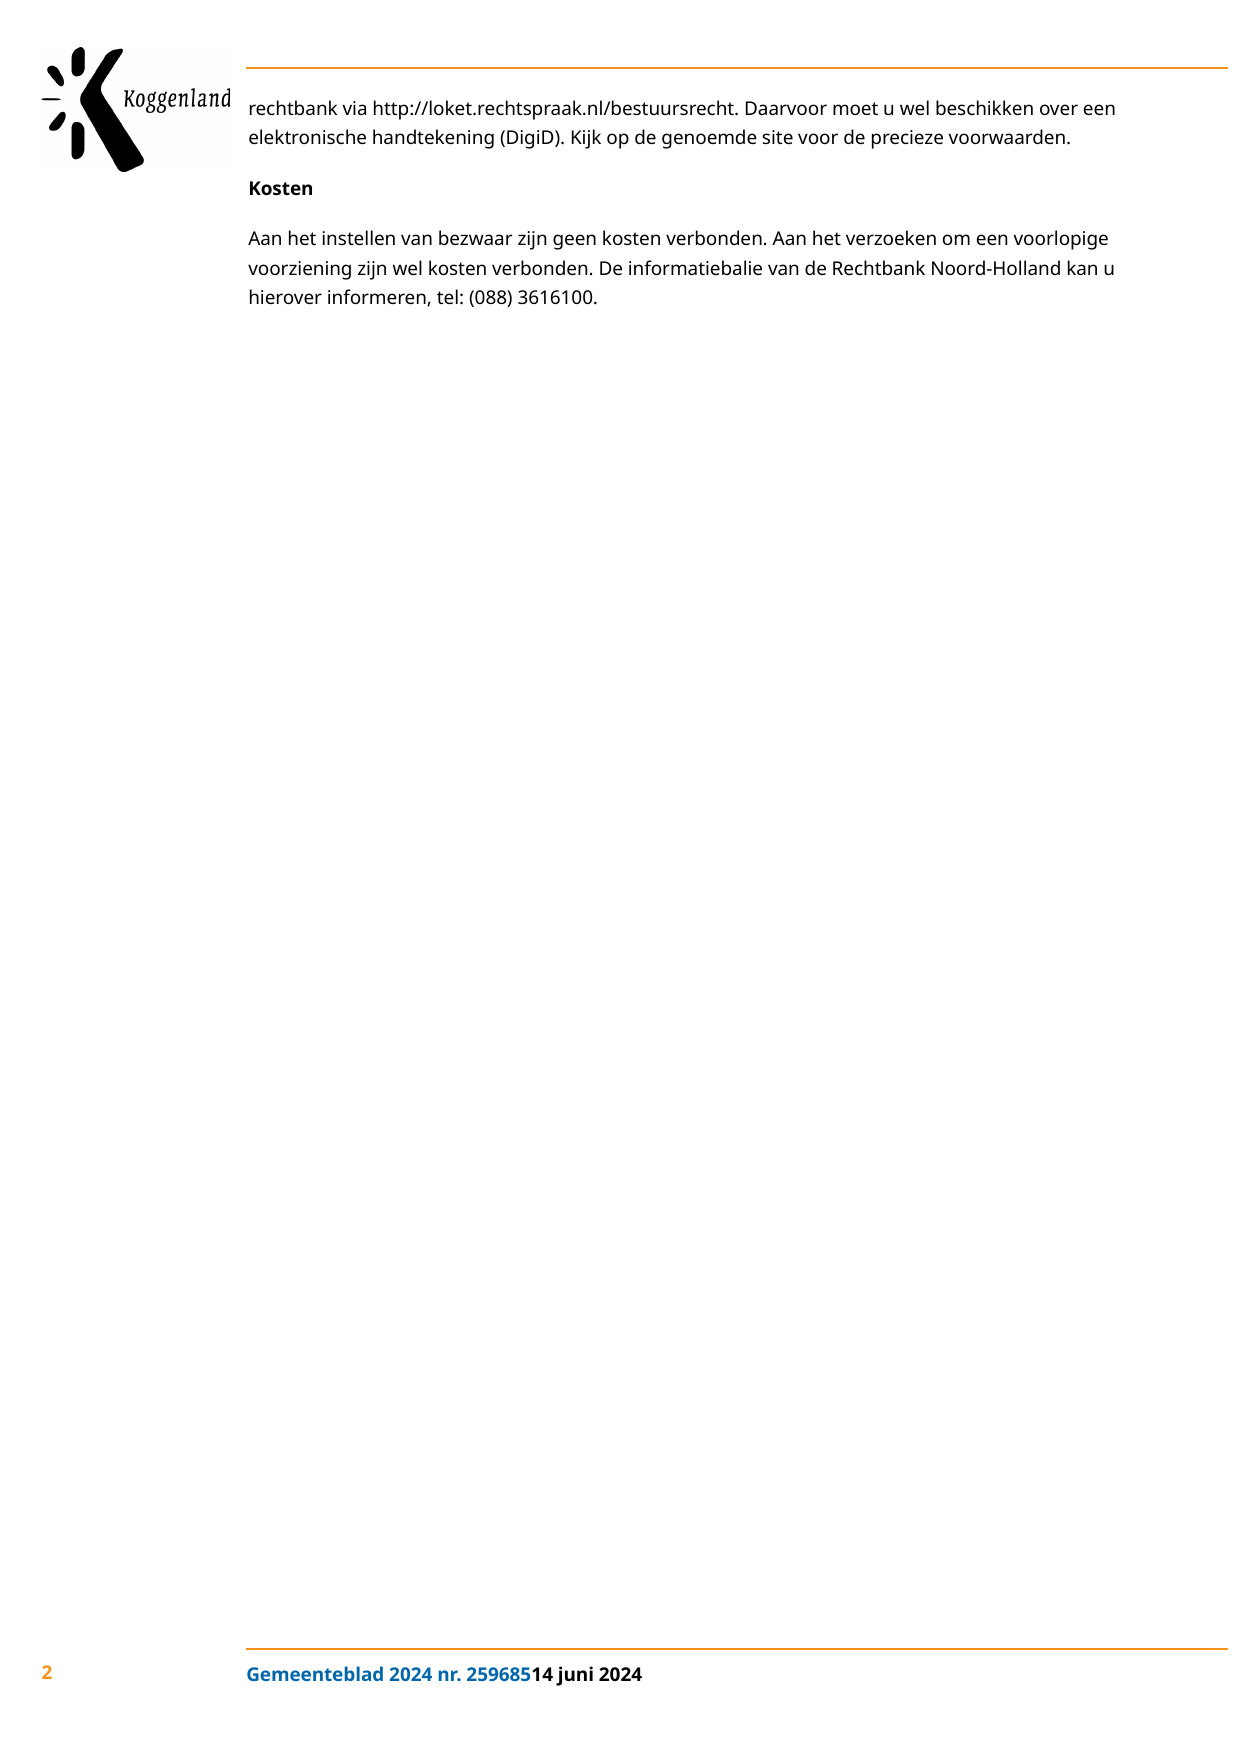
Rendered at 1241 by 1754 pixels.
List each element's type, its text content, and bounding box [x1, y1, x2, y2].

text rechtbank via http://loket.rechtspraak.nl/bestuursrecht. Daarvoor moet u wel beschikken over een elektronische handtekening (DigiD). Kijk op de genoemde site voor de precieze voorwaarden. [248, 95, 1152, 150]
picture [41, 47, 231, 172]
text Aan het instellen van bezwaar zijn geen kosten verbonden. Aan het verzoeken om een voorlopige voorziening zijn wel kosten verbonden. De informatiebalie van de Rechtbank Noord-Holland kan u hierover informeren, tel: (088) 3616100. [248, 225, 1152, 310]
text Kosten [248, 175, 1152, 201]
